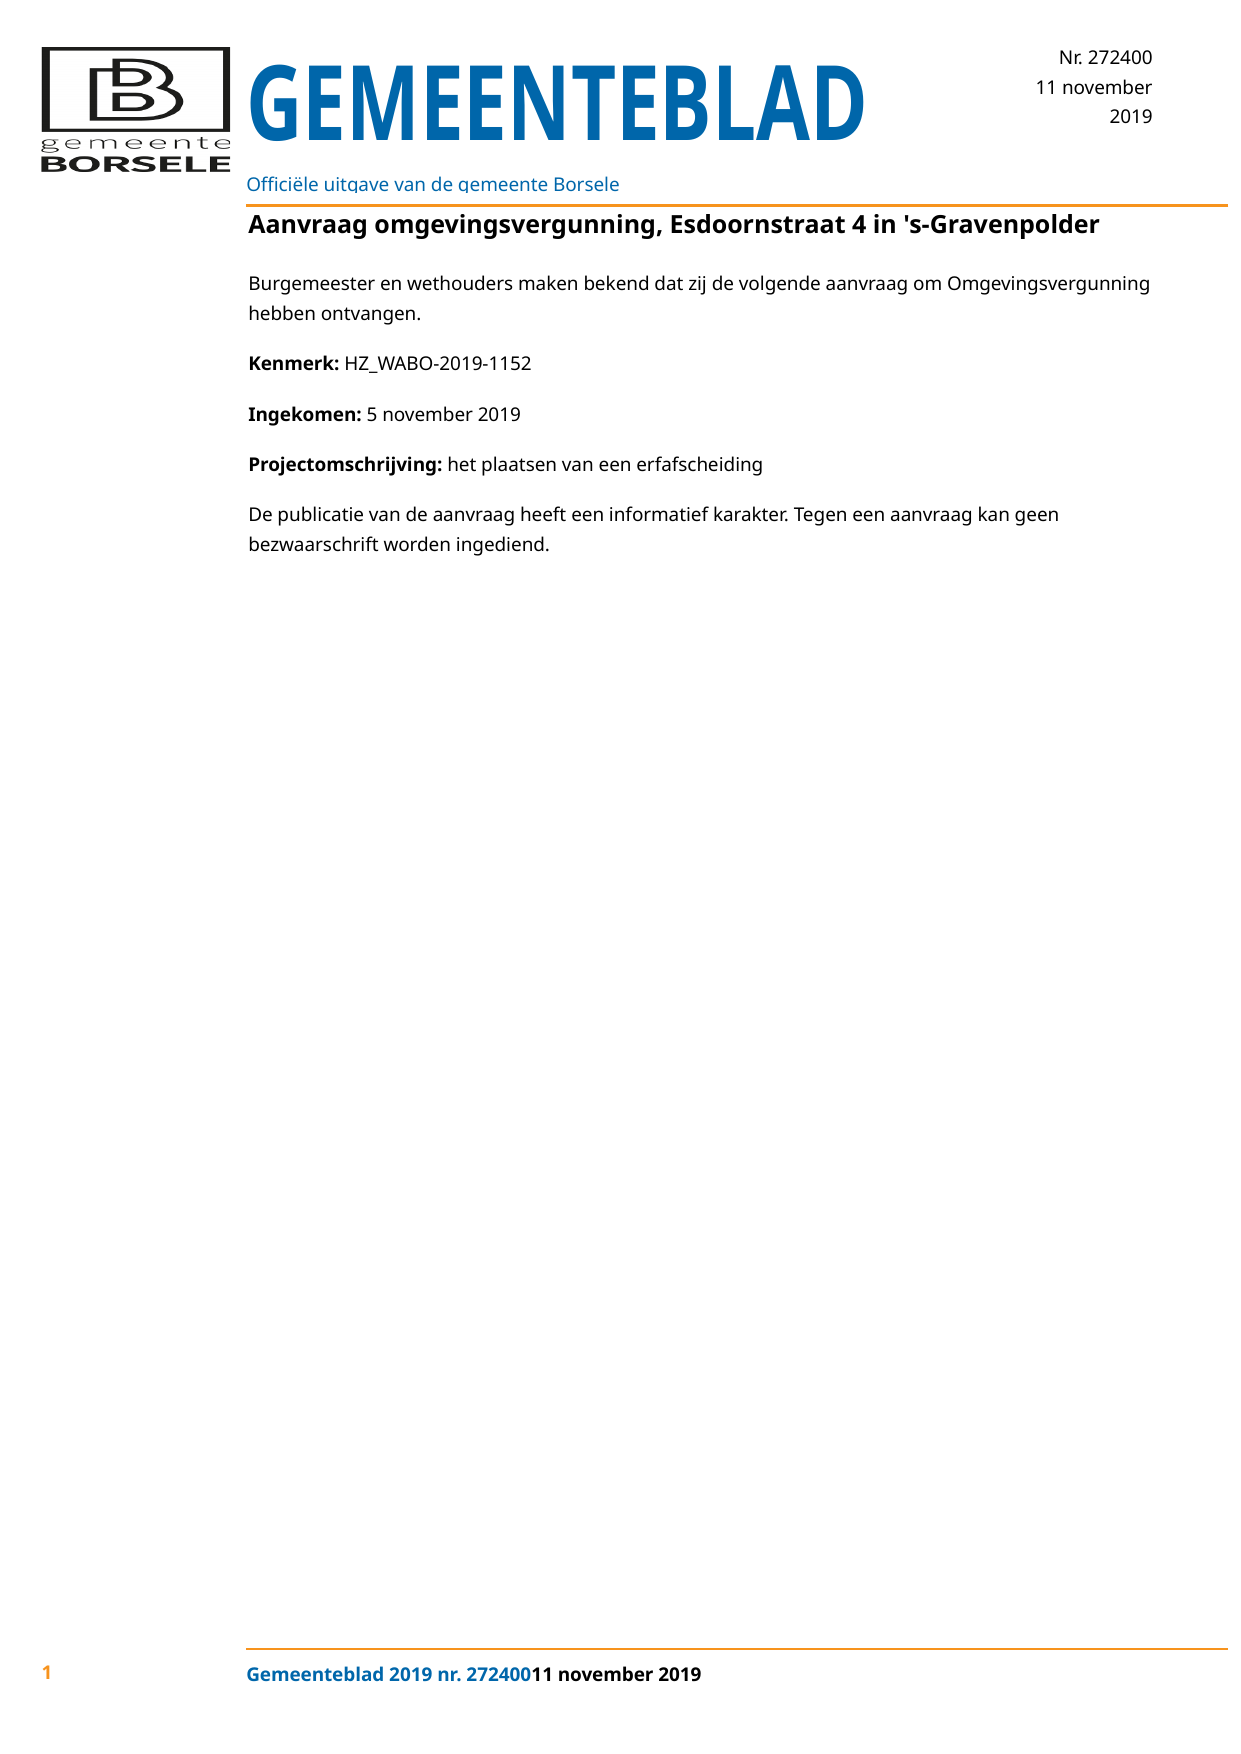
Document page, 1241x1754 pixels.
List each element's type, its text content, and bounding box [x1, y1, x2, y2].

text Ingekomen: 5 november 2019 [248, 401, 1152, 426]
text Aanvraag omgevingsvergunning, Esdoornstraat 4 in 's-Gravenpolder [248, 207, 1152, 241]
text De publicatie van de aanvraag heeft een informatief karakter. Tegen een aanvraag kan geen bezwaarschrift worden ingediend. [248, 502, 1152, 557]
text Projectomschrijving: het plaatsen van een erfafscheiding [248, 451, 1152, 477]
picture [41, 47, 231, 172]
text Burgemeester en wethouders maken bekend dat zij de volgende aanvraag om Omgevingsvergunning hebben ontvangen. [248, 270, 1152, 326]
text Kenmerk: HZ_WABO-2019-1152 [248, 350, 1152, 376]
